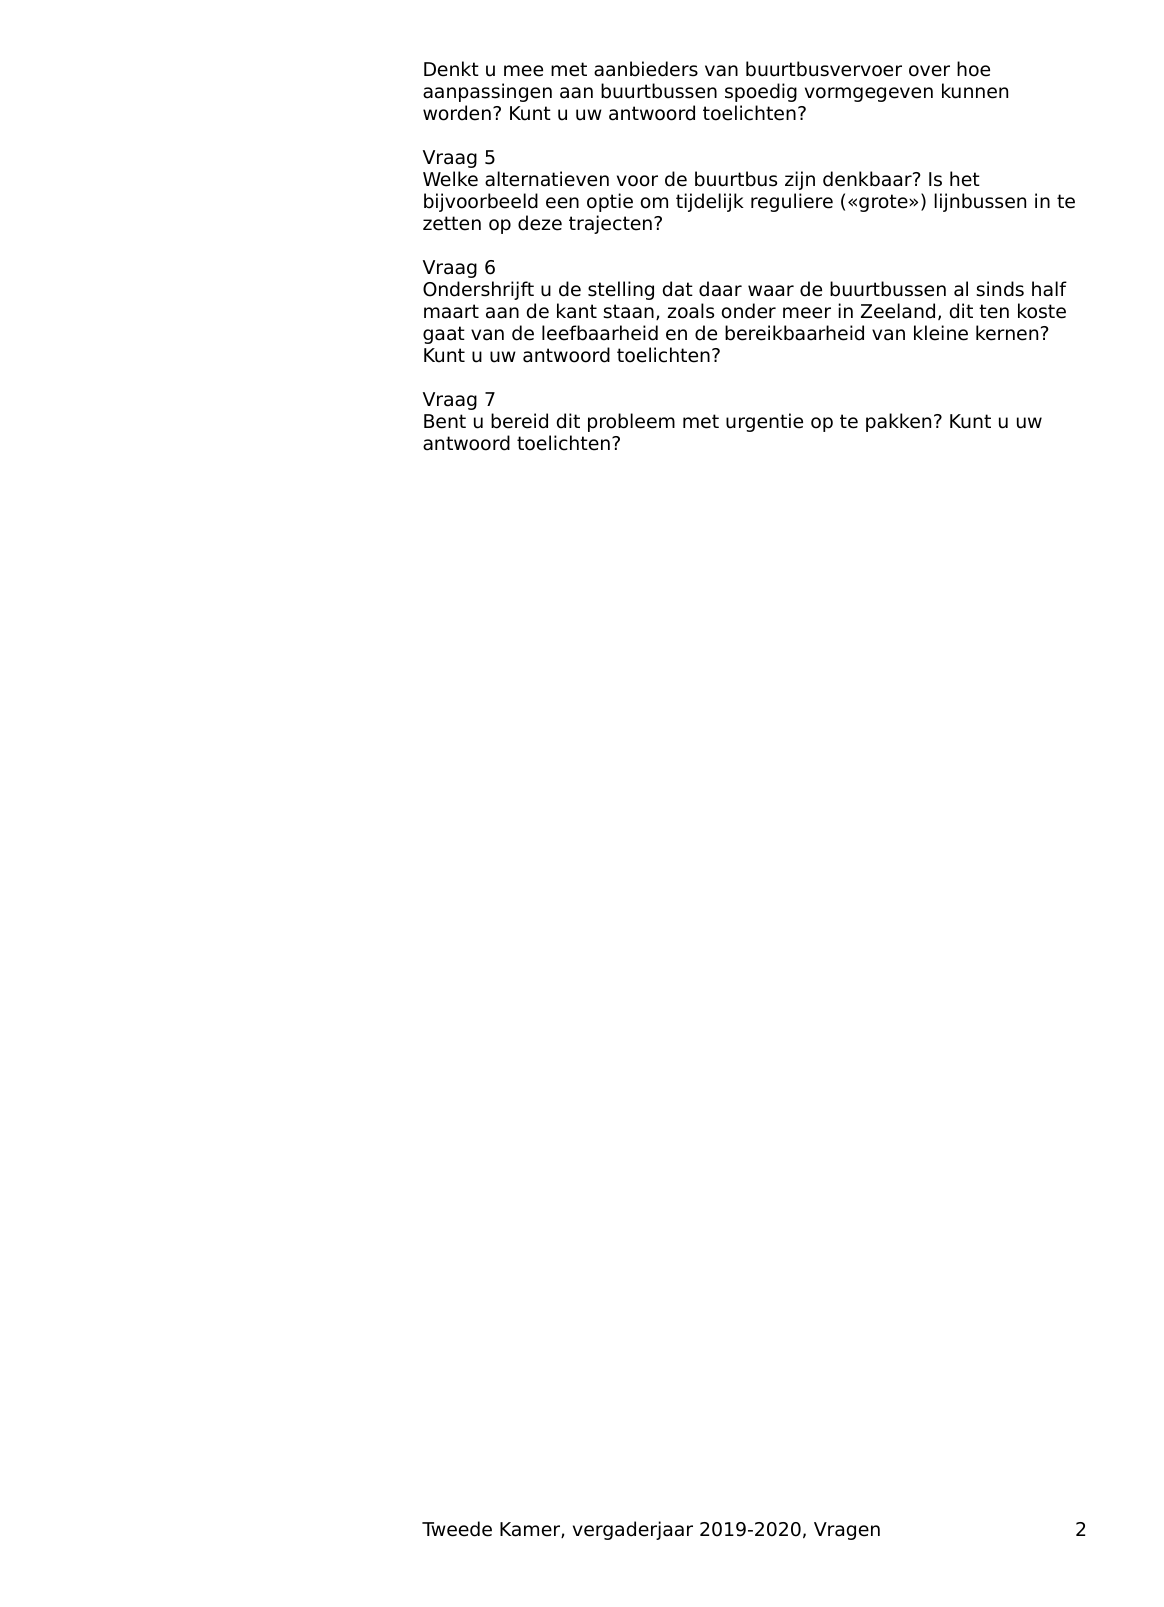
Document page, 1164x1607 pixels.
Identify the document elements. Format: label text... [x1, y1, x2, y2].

text Vraag 7 [422, 389, 1087, 411]
text Denkt u mee met aanbieders van buurtbusvervoer over hoe aanpassingen aan buurtbussen spoedig vormgegeven kunnen worden? Kunt u uw antwoord toelichten? [422, 59, 1087, 125]
text Vraag 5 [422, 147, 1087, 169]
text Welke alternatieven voor de buurtbus zijn denkbaar? Is het bijvoorbeeld een optie om tijdelijk reguliere («grote») lijnbussen in te zetten op deze trajecten? [422, 169, 1087, 235]
text Bent u bereid dit probleem met urgentie op te pakken? Kunt u uw antwoord toelichten? [422, 411, 1087, 455]
text Ondershrijft u de stelling dat daar waar de buurtbussen al sinds half maart aan de kant staan, zoals onder meer in Zeeland, dit ten koste gaat van de leefbaarheid en de bereikbaarheid van kleine kernen? Kunt u uw antwoord toelichten? [422, 279, 1087, 367]
text Vraag 6 [422, 257, 1087, 279]
